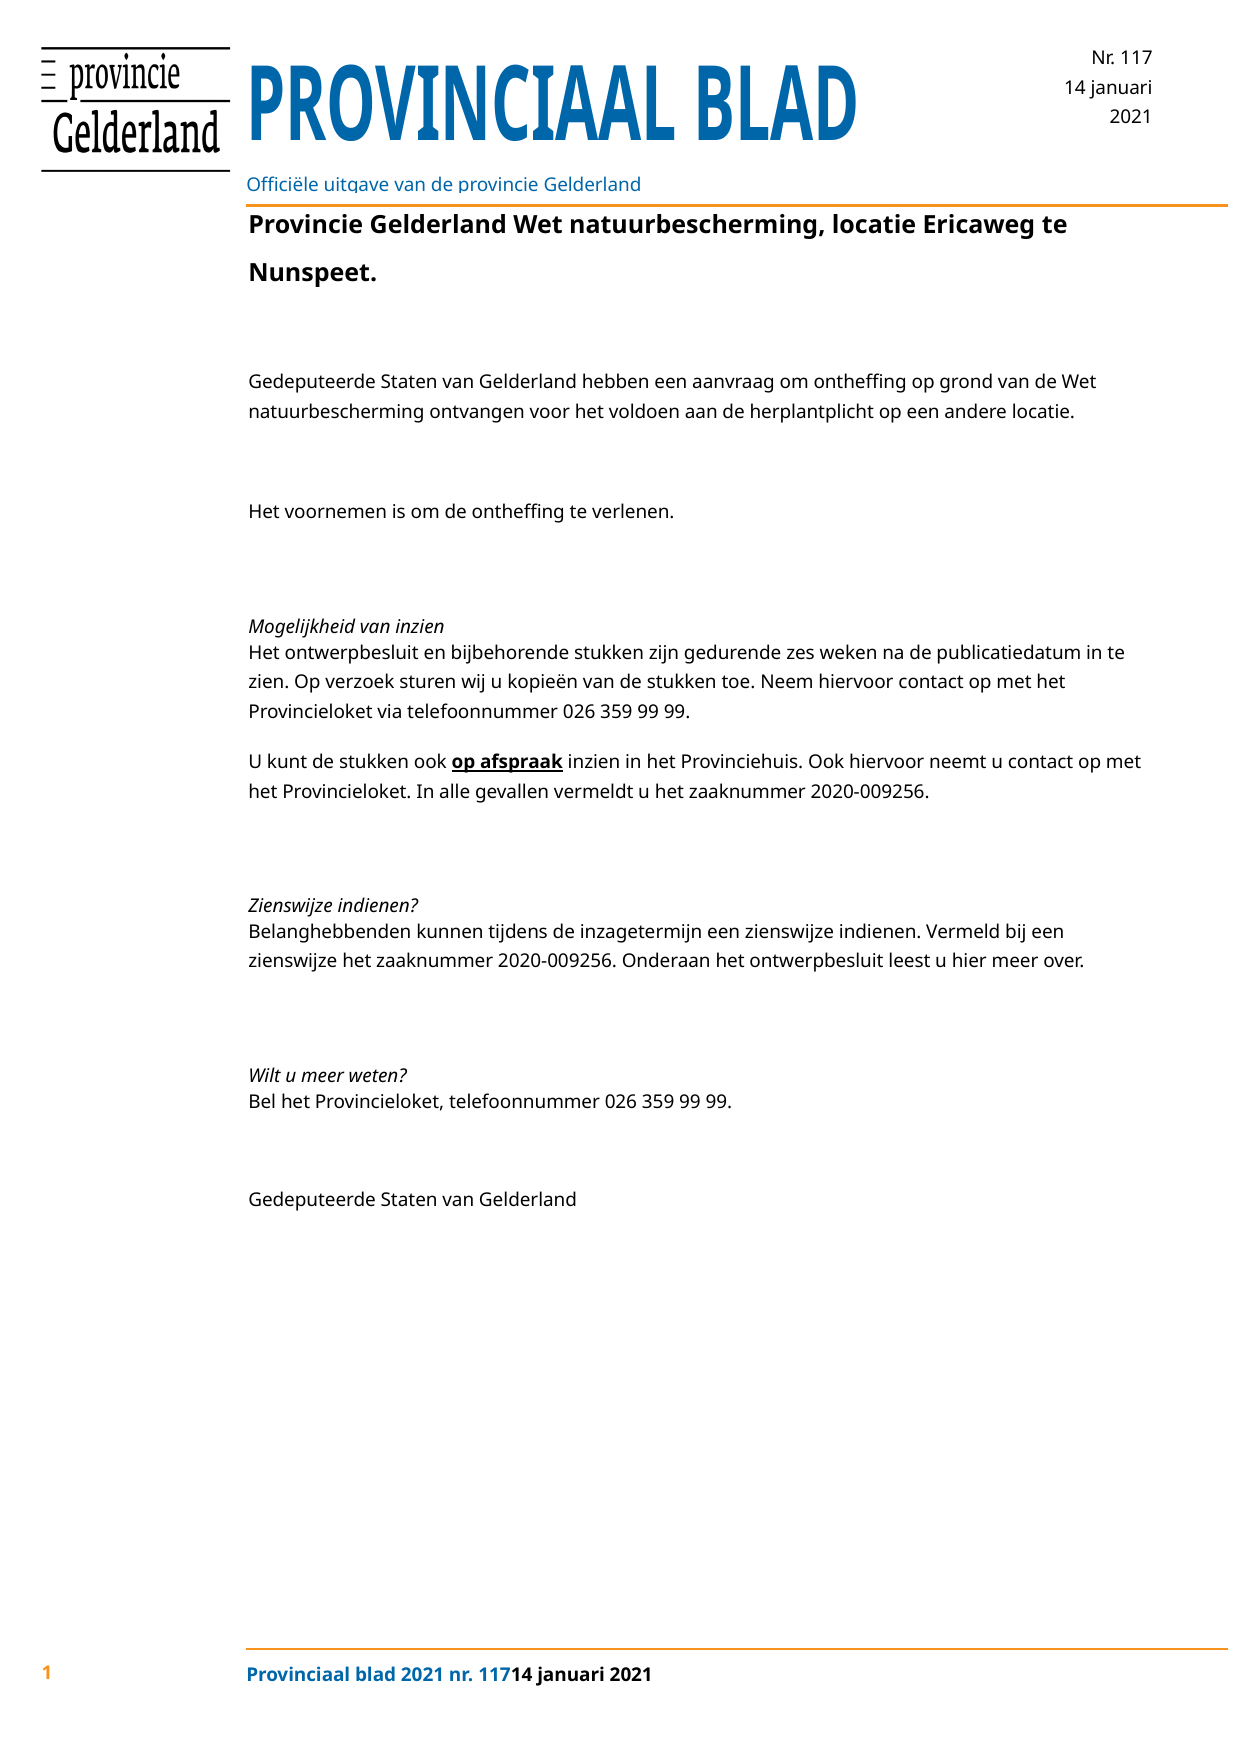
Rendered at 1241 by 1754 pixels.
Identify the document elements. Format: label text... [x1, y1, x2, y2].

text Het ontwerpbesluit en bijbehorende stukken zijn gedurende zes weken na de publicatiedatum in te zien. Op verzoek sturen wij u kopieën van de stukken toe. Neem hiervoor contact op met het Provincieloket via telefoonnummer 026 359 99 99. [248, 639, 1152, 724]
text Gedeputeerde Staten van Gelderland hebben een aanvraag om ontheffing op grond van de Wet natuurbescherming ontvangen voor het voldoen aan de herplantplicht op een andere locatie. [248, 368, 1152, 424]
text Provincie Gelderland Wet natuurbescherming, locatie Ericaweg te Nunspeet. [248, 207, 1152, 288]
text U kunt de stukken ook op afspraak inzien in het Provinciehuis. Ook hiervoor neemt u contact op met het Provincieloket. In alle gevallen vermeldt u het zaaknummer 2020-009256. [248, 748, 1152, 804]
picture [41, 47, 231, 172]
text Belanghebbenden kunnen tijdens de inzagetermijn een zienswijze indienen. Vermeld bij een zienswijze het zaaknummer 2020-009256. Onderaan het ontwerpbesluit leest u hier meer over. [248, 918, 1152, 973]
text Gedeputeerde Staten van Gelderland [248, 1186, 1152, 1212]
text Zienswijze indienen? [248, 892, 1152, 918]
text Wilt u meer weten? [248, 1062, 1152, 1088]
text Bel het Provincieloket, telefoonnummer 026 359 99 99. [248, 1088, 1152, 1113]
text Het voornemen is om de ontheffing te verlenen. [248, 499, 1152, 524]
text Mogelijkheid van inzien [248, 613, 1152, 639]
